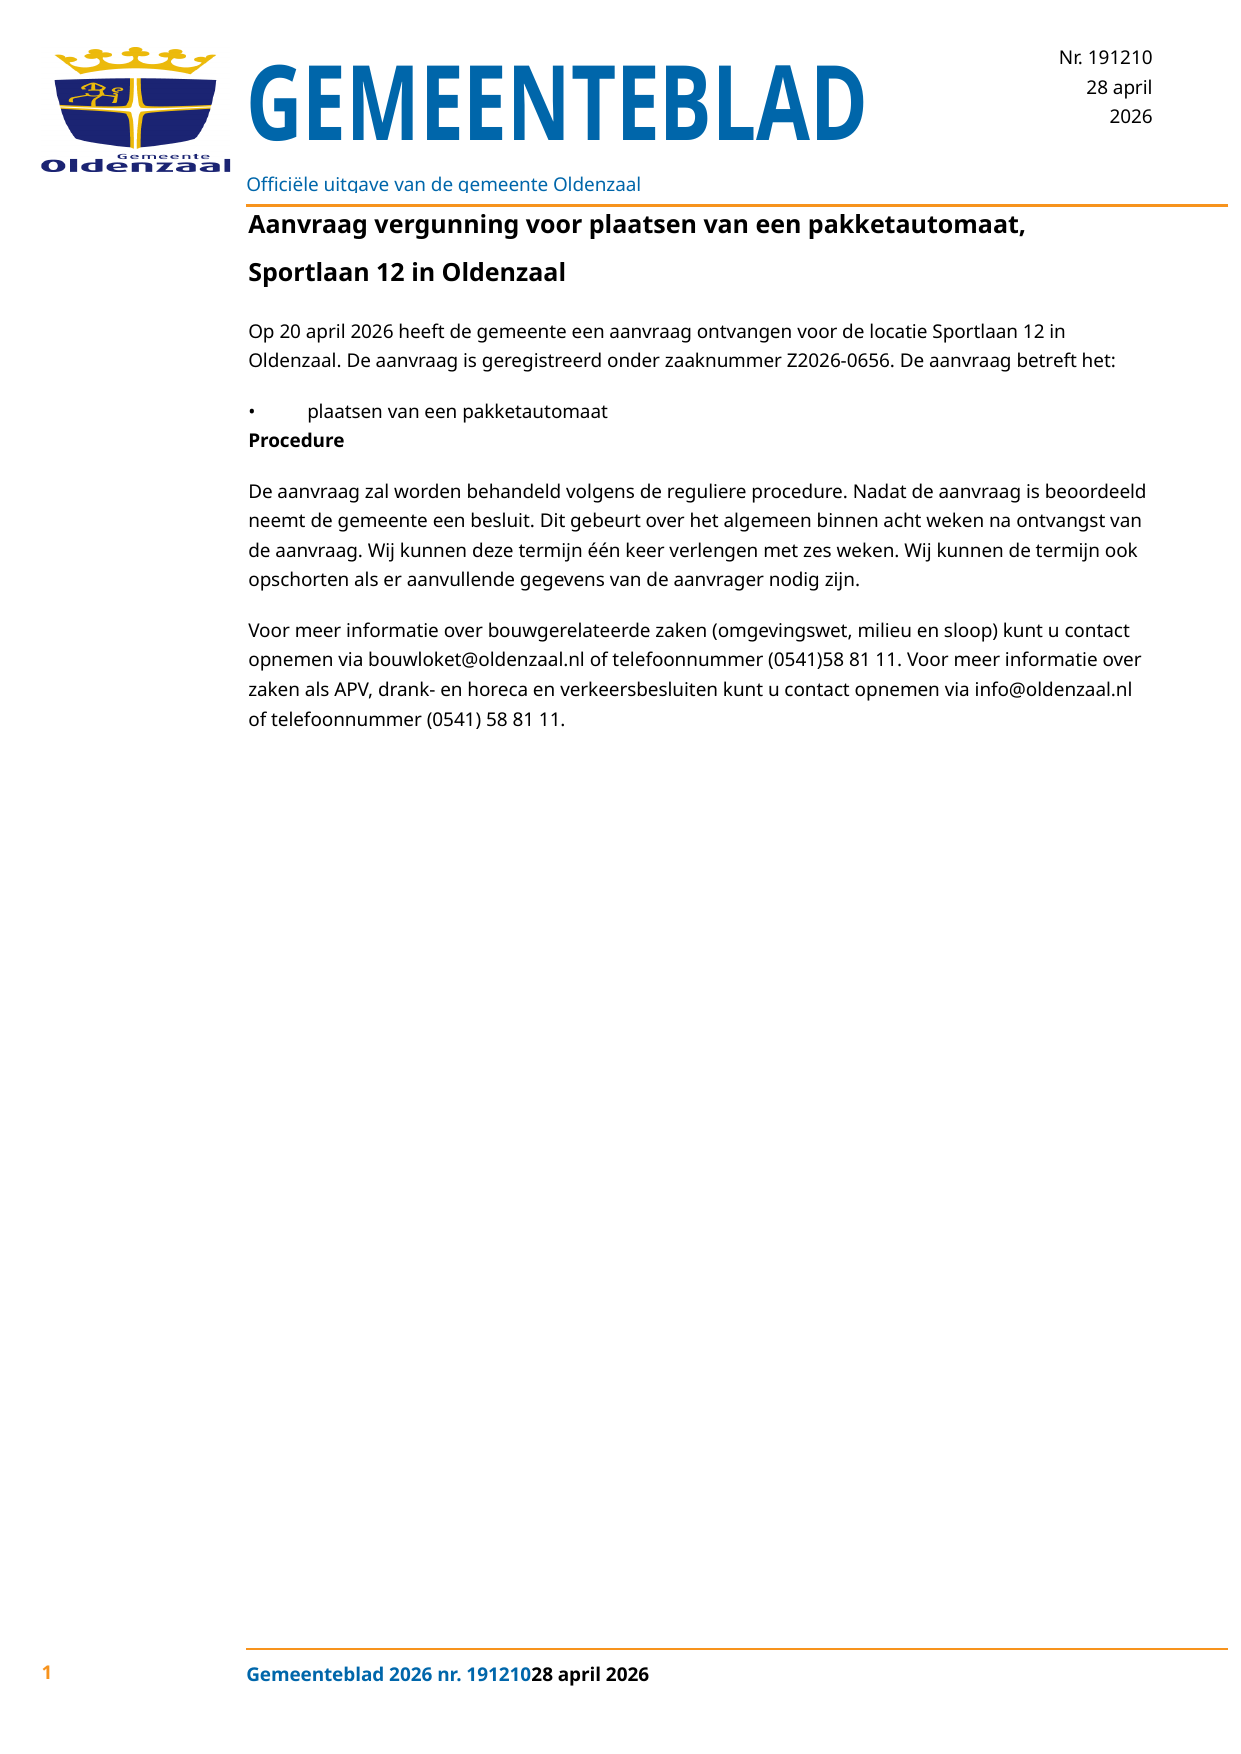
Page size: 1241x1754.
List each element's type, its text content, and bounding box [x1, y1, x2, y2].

text Voor meer informatie over bouwgerelateerde zaken (omgevingswet, milieu en sloop) kunt u contact opnemen via bouwloket@oldenzaal.nl of telefoonnummer (0541)58 81 11. Voor meer informatie over zaken als APV, drank- en horeca en verkeersbesluiten kunt u contact opnemen via info@oldenzaal.nl of telefoonnummer (0541) 58 81 11. [248, 617, 1152, 732]
text Aanvraag vergunning voor plaatsen van een pakketautomaat, Sportlaan 12 in Oldenzaal [248, 207, 1152, 288]
text De aanvraag zal worden behandeld volgens de reguliere procedure. Nadat de aanvraag is beoordeeld neemt de gemeente een besluit. Dit gebeurt over het algemeen binnen acht weken na ontvangst van de aanvraag. Wij kunnen deze termijn één keer verlengen met zes weken. Wij kunnen de termijn ook opschorten als er aanvullende gegevens van de aanvrager nodig zijn. [248, 478, 1152, 592]
text Op 20 april 2026 heeft de gemeente een aanvraag ontvangen voor de locatie Sportlaan 12 in Oldenzaal. De aanvraag is geregistreerd onder zaaknummer Z2026-0656. De aanvraag betreft het: [248, 318, 1152, 373]
text Procedure [248, 427, 1152, 453]
list plaatsen van een pakketautomaat [248, 398, 1152, 424]
picture [41, 47, 231, 172]
